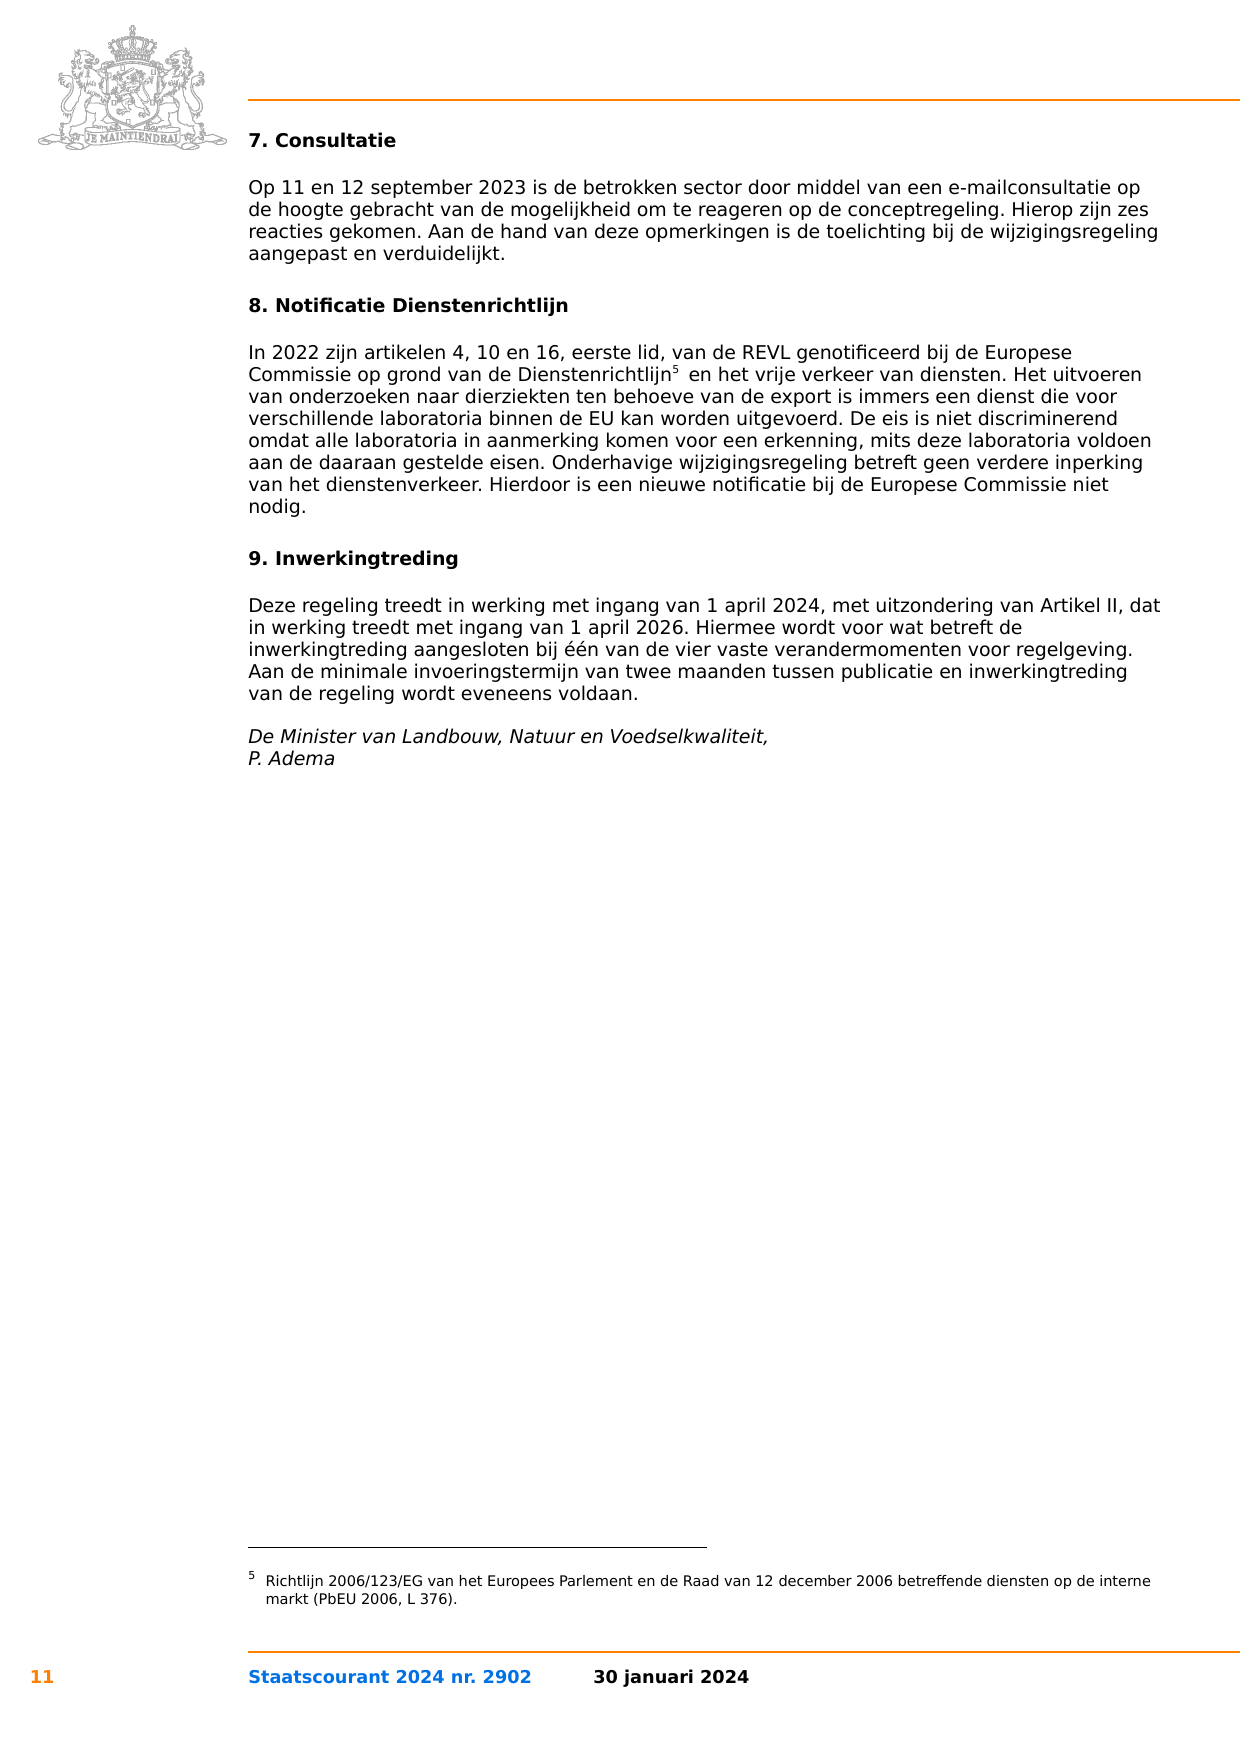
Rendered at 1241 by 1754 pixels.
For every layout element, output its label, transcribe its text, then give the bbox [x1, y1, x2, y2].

text Richtlijn 2006/123/EG van het Europees Parlement en de Raad van 12 december 2006 betreffende diensten op de interne markt (PbEU 2006, L 376). [248, 1569, 1163, 1608]
text De Minister van Landbouw, Natuur en Voedselkwaliteit, P. Adema [248, 726, 1163, 770]
text In 2022 zijn artikelen 4, 10 en 16, eerste lid, van de REVL genotificeerd bij de Europese Commissie op grond van de Dienstenrichtlijn en het vrije verkeer van diensten. Het uitvoeren van onderzoeken naar dierziekten ten behoeve van de export is immers een dienst die voor verschillende laboratoria binnen de EU kan worden uitgevoerd. De eis is niet discriminerend omdat alle laboratoria in aanmerking komen voor een erkenning, mits deze laboratoria voldoen aan de daaraan gestelde eisen. Onderhavige wijzigingsregeling betreft geen verdere inperking van het dienstenverkeer. Hierdoor is een nieuwe notificatie bij de Europese Commissie niet nodig. [248, 342, 1163, 518]
subtitle 7. Consultatie [248, 130, 1163, 152]
text Op 11 en 12 september 2023 is de betrokken sector door middel van een e-mailconsultatie op de hoogte gebracht van de mogelijkheid om te reageren op de conceptregeling. Hierop zijn zes reacties gekomen. Aan de hand van deze opmerkingen is de toelichting bij de wijzigingsregeling aangepast en verduidelijkt. [248, 177, 1163, 265]
text Deze regeling treedt in werking met ingang van 1 april 2024, met uitzondering van Artikel II, dat in werking treedt met ingang van 1 april 2026. Hiermee wordt voor wat betreft de inwerkingtreding aangesloten bij één van de vier vaste verandermomenten voor regelgeving. Aan de minimale invoeringstermijn van twee maanden tussen publicatie en inwerkingtreding van de regeling wordt eveneens voldaan. [248, 594, 1163, 704]
subtitle 9. Inwerkingtreding [248, 548, 1163, 569]
subtitle 8. Notificatie Dienstenrichtlijn [248, 295, 1163, 317]
picture [38, 25, 227, 150]
